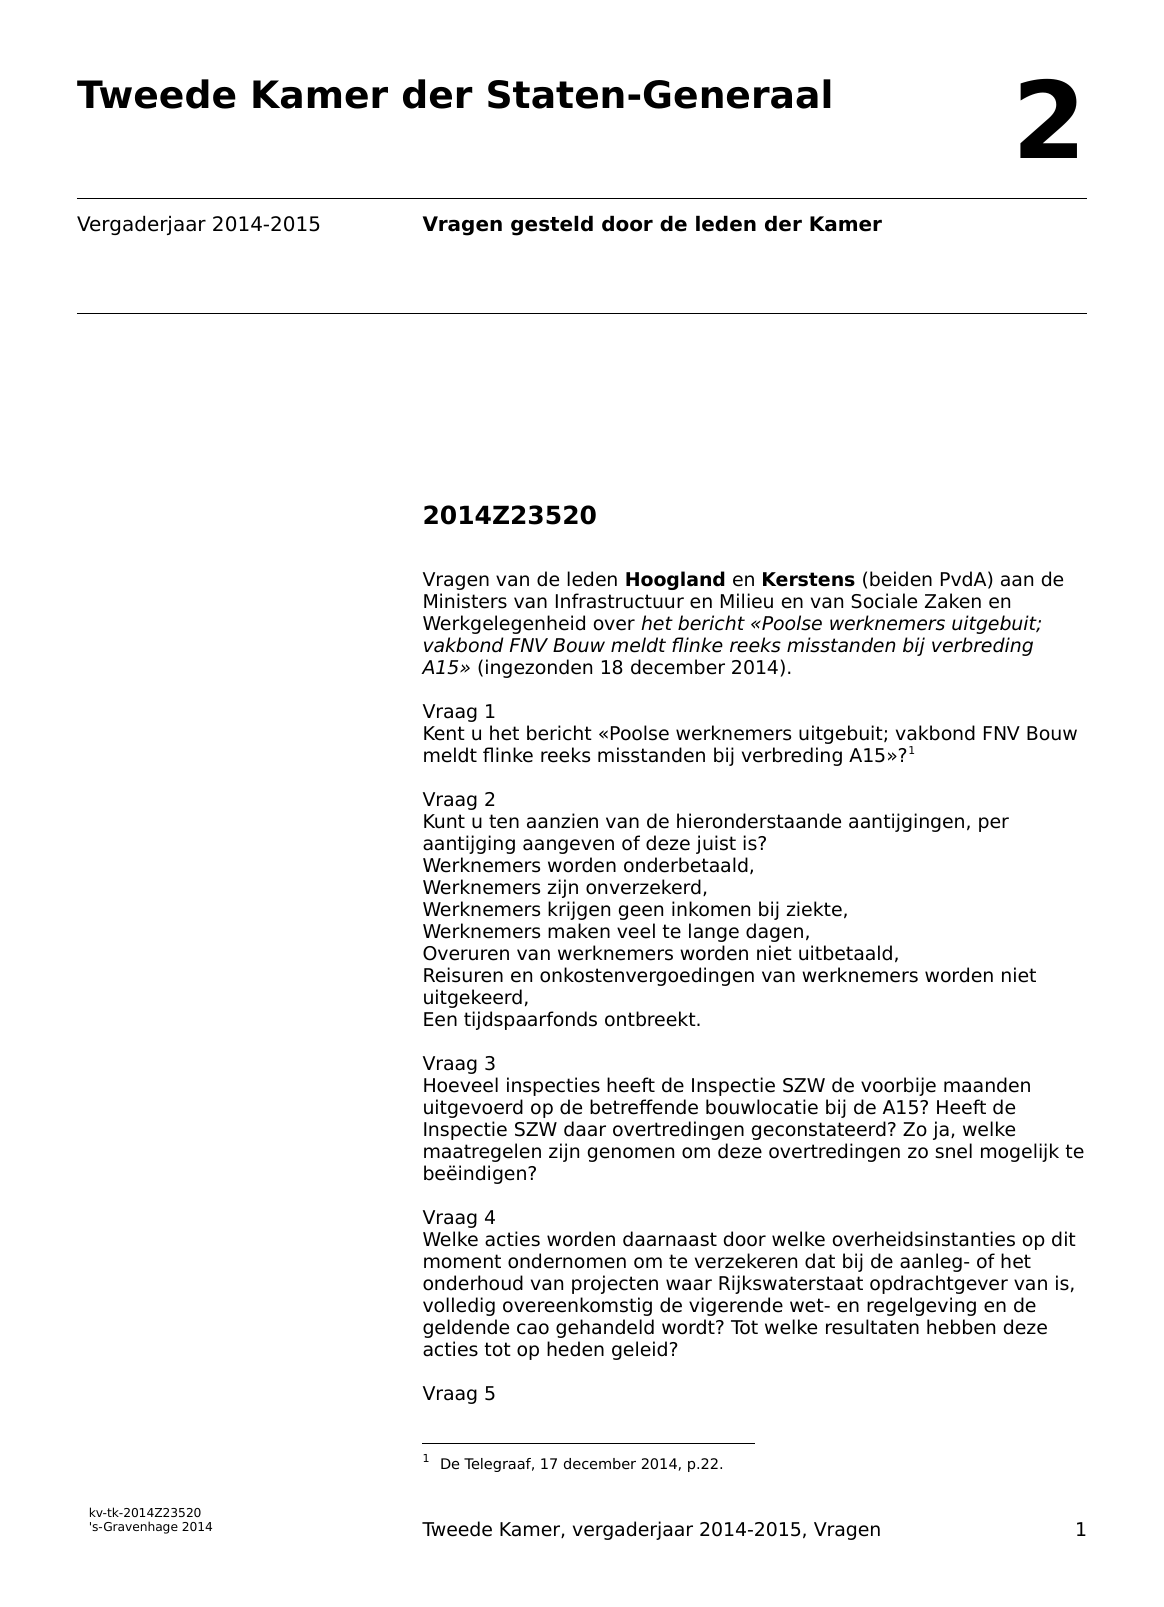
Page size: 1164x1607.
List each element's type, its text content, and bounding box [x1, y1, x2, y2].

text Vraag 5 [422, 1383, 1087, 1405]
text 2014Z23520 [422, 501, 1087, 531]
text Werknemers worden onderbetaald, [422, 855, 1087, 877]
text Welke acties worden daarnaast door welke overheidsinstanties op dit moment ondernomen om te verzekeren dat bij de aanleg- of het onderhoud van projecten waar Rijkswaterstaat opdrachtgever van is, volledig overeenkomstig de vigerende wet- en regelgeving en de geldende cao gehandeld wordt? Tot welke resultaten hebben deze acties tot op heden geleid? [422, 1229, 1087, 1361]
text Werknemers krijgen geen inkomen bij ziekte, [422, 899, 1087, 921]
text Vraag 4 [422, 1207, 1087, 1229]
table_header 2 [886, 59, 1087, 198]
text 's-Gravenhage 2014 [88, 1520, 323, 1534]
text Kunt u ten aanzien van de hieronderstaande aantijgingen, per aantijging aangeven of deze juist is? [422, 811, 1087, 855]
text Werknemers zijn onverzekerd, [422, 877, 1087, 899]
text Reisuren en onkostenvergoedingen van werknemers worden niet uitgekeerd, [422, 965, 1087, 1009]
text Hoeveel inspecties heeft de Inspectie SZW de voorbije maanden uitgevoerd op de betreffende bouwlocatie bij de A15? Heeft de Inspectie SZW daar overtredingen geconstateerd? Zo ja, welke maatregelen zijn genomen om deze overtredingen zo snel mogelijk te beëindigen? [422, 1075, 1087, 1185]
text Vragen van de leden Hoogland en Kerstens (beiden PvdA) aan de Ministers van Infrastructuur en Milieu en van Sociale Zaken en Werkgelegenheid over het bericht «Poolse werknemers uitgebuit; vakbond FNV Bouw meldt flinke reeks misstanden bij verbreding A15» (ingezonden 18 december 2014). [422, 569, 1087, 679]
text Vraag 1 [422, 701, 1087, 723]
text De Telegraaf, 17 december 2014, p.22. [422, 1452, 1087, 1474]
text Vraag 3 [422, 1053, 1087, 1075]
table_cell Vragen gesteld door de leden der Kamer [422, 199, 1087, 313]
table_header Tweede Kamer der Staten-Generaal [77, 59, 886, 198]
text Een tijdspaarfonds ontbreekt. [422, 1009, 1087, 1031]
text kv-tk-2014Z23520 [88, 1506, 323, 1520]
text Werknemers maken veel te lange dagen, [422, 921, 1087, 943]
text Overuren van werknemers worden niet uitbetaald, [422, 943, 1087, 965]
text Kent u het bericht «Poolse werknemers uitgebuit; vakbond FNV Bouw meldt flinke reeks misstanden bij verbreding A15»? [422, 723, 1087, 767]
text Vraag 2 [422, 789, 1087, 811]
table_cell Vergaderjaar 2014-2015 [77, 199, 422, 313]
